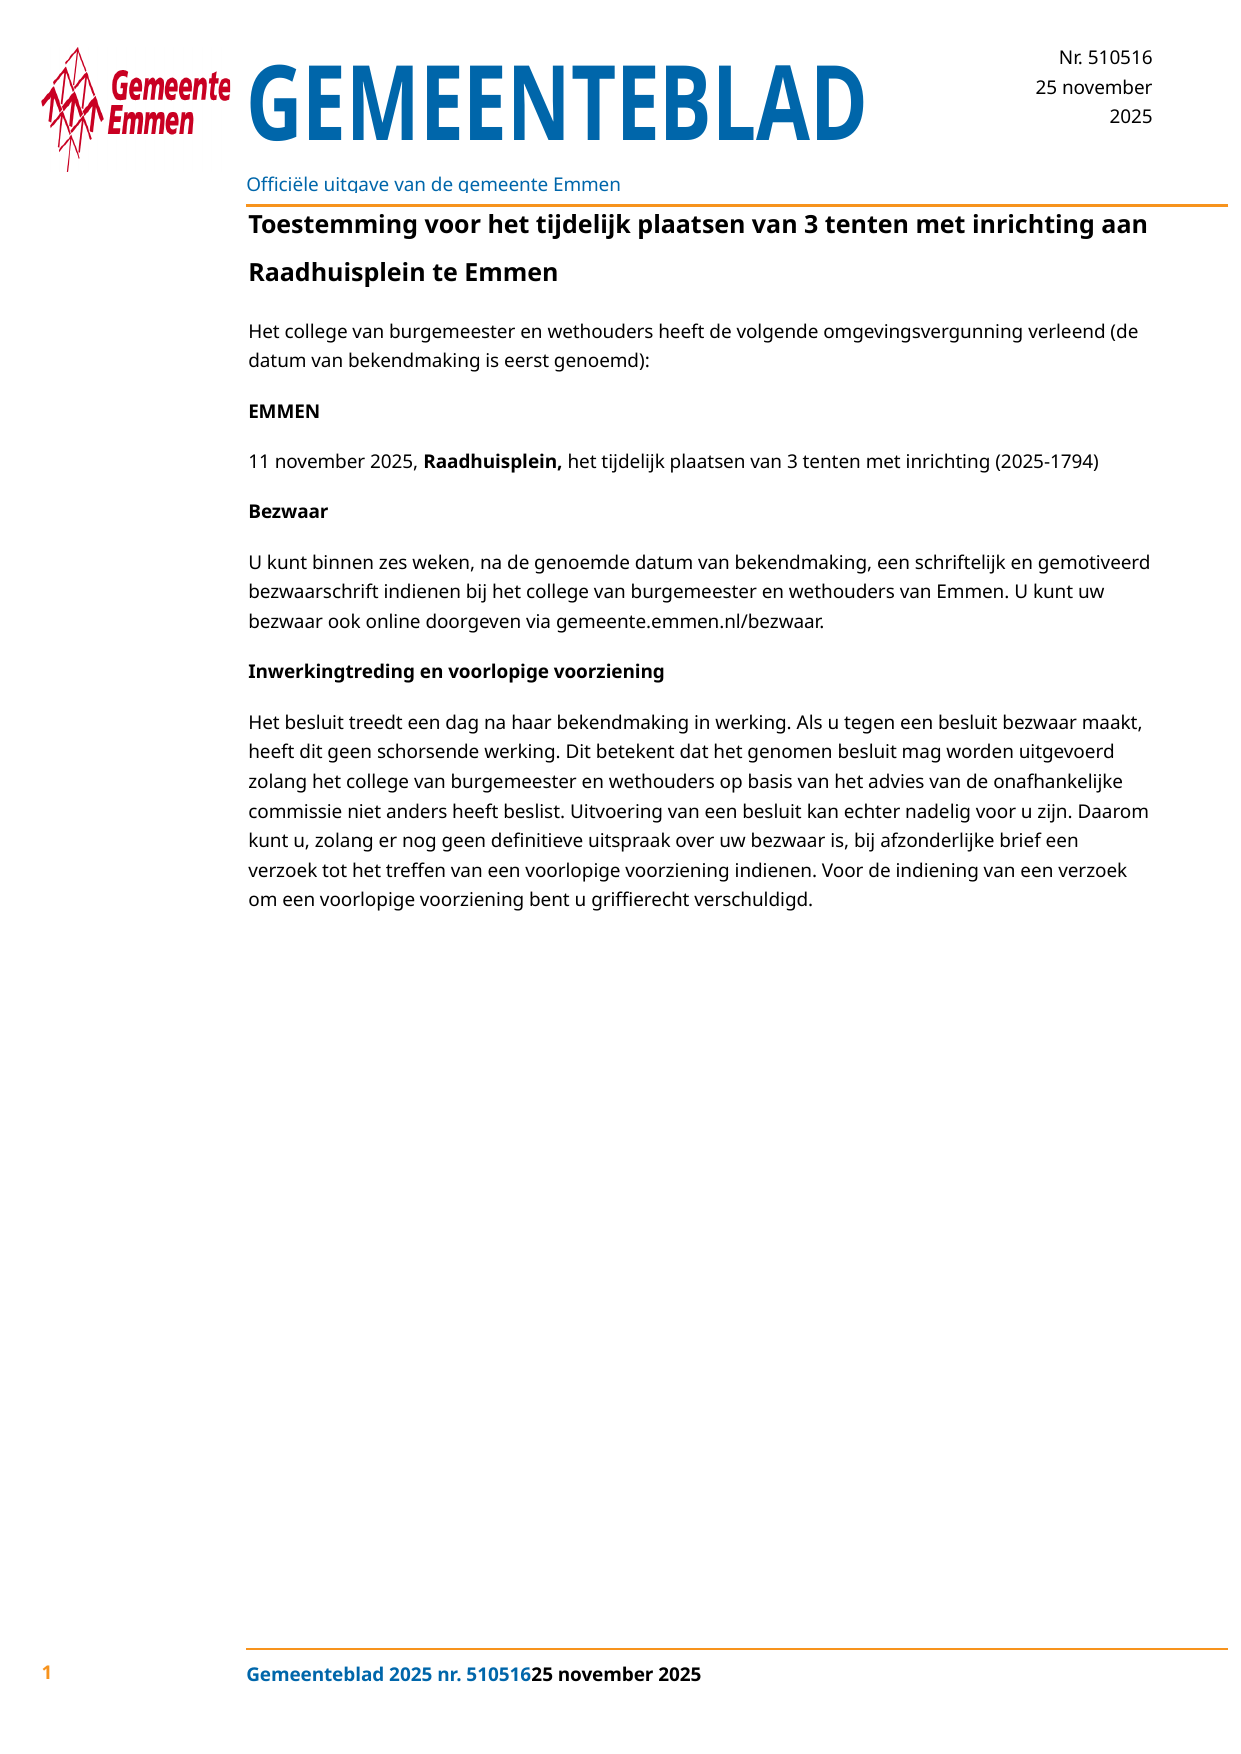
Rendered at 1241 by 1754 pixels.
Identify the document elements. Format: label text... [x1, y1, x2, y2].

text Toestemming voor het tijdelijk plaatsen van 3 tenten met inrichting aan Raadhuisplein te Emmen [248, 207, 1152, 288]
text Bezwaar [248, 499, 1152, 524]
text Het besluit treedt een dag na haar bekendmaking in werking. Als u tegen een besluit bezwaar maakt, heeft dit geen schorsende werking. Dit betekent dat het genomen besluit mag worden uitgevoerd zolang het college van burgemeester en wethouders op basis van het advies van de onafhankelijke commissie niet anders heeft beslist. Uitvoering van een besluit kan echter nadelig voor u zijn. Daarom kunt u, zolang er nog geen definitieve uitspraak over uw bezwaar is, bij afzonderlijke brief een verzoek tot het treffen van een voorlopige voorziening indienen. Voor de indiening van een verzoek om een voorlopige voorziening bent u griffierecht verschuldigd. [248, 709, 1152, 912]
text Het college van burgemeester en wethouders heeft de volgende omgevingsvergunning verleend (de datum van bekendmaking is eerst genoemd): [248, 318, 1152, 373]
text U kunt binnen zes weken, na de genoemde datum van bekendmaking, een schriftelijk en gemotiveerd bezwaarschrift indienen bij het college van burgemeester en wethouders van Emmen. U kunt uw bezwaar ook online doorgeven via gemeente.emmen.nl/bezwaar. [248, 549, 1152, 634]
text EMMEN [248, 398, 1152, 424]
text 11 november 2025, Raadhuisplein, het tijdelijk plaatsen van 3 tenten met inrichting (2025-1794) [248, 448, 1152, 474]
picture [41, 47, 231, 172]
text Inwerkingtreding en voorlopige voorziening [248, 659, 1152, 684]
